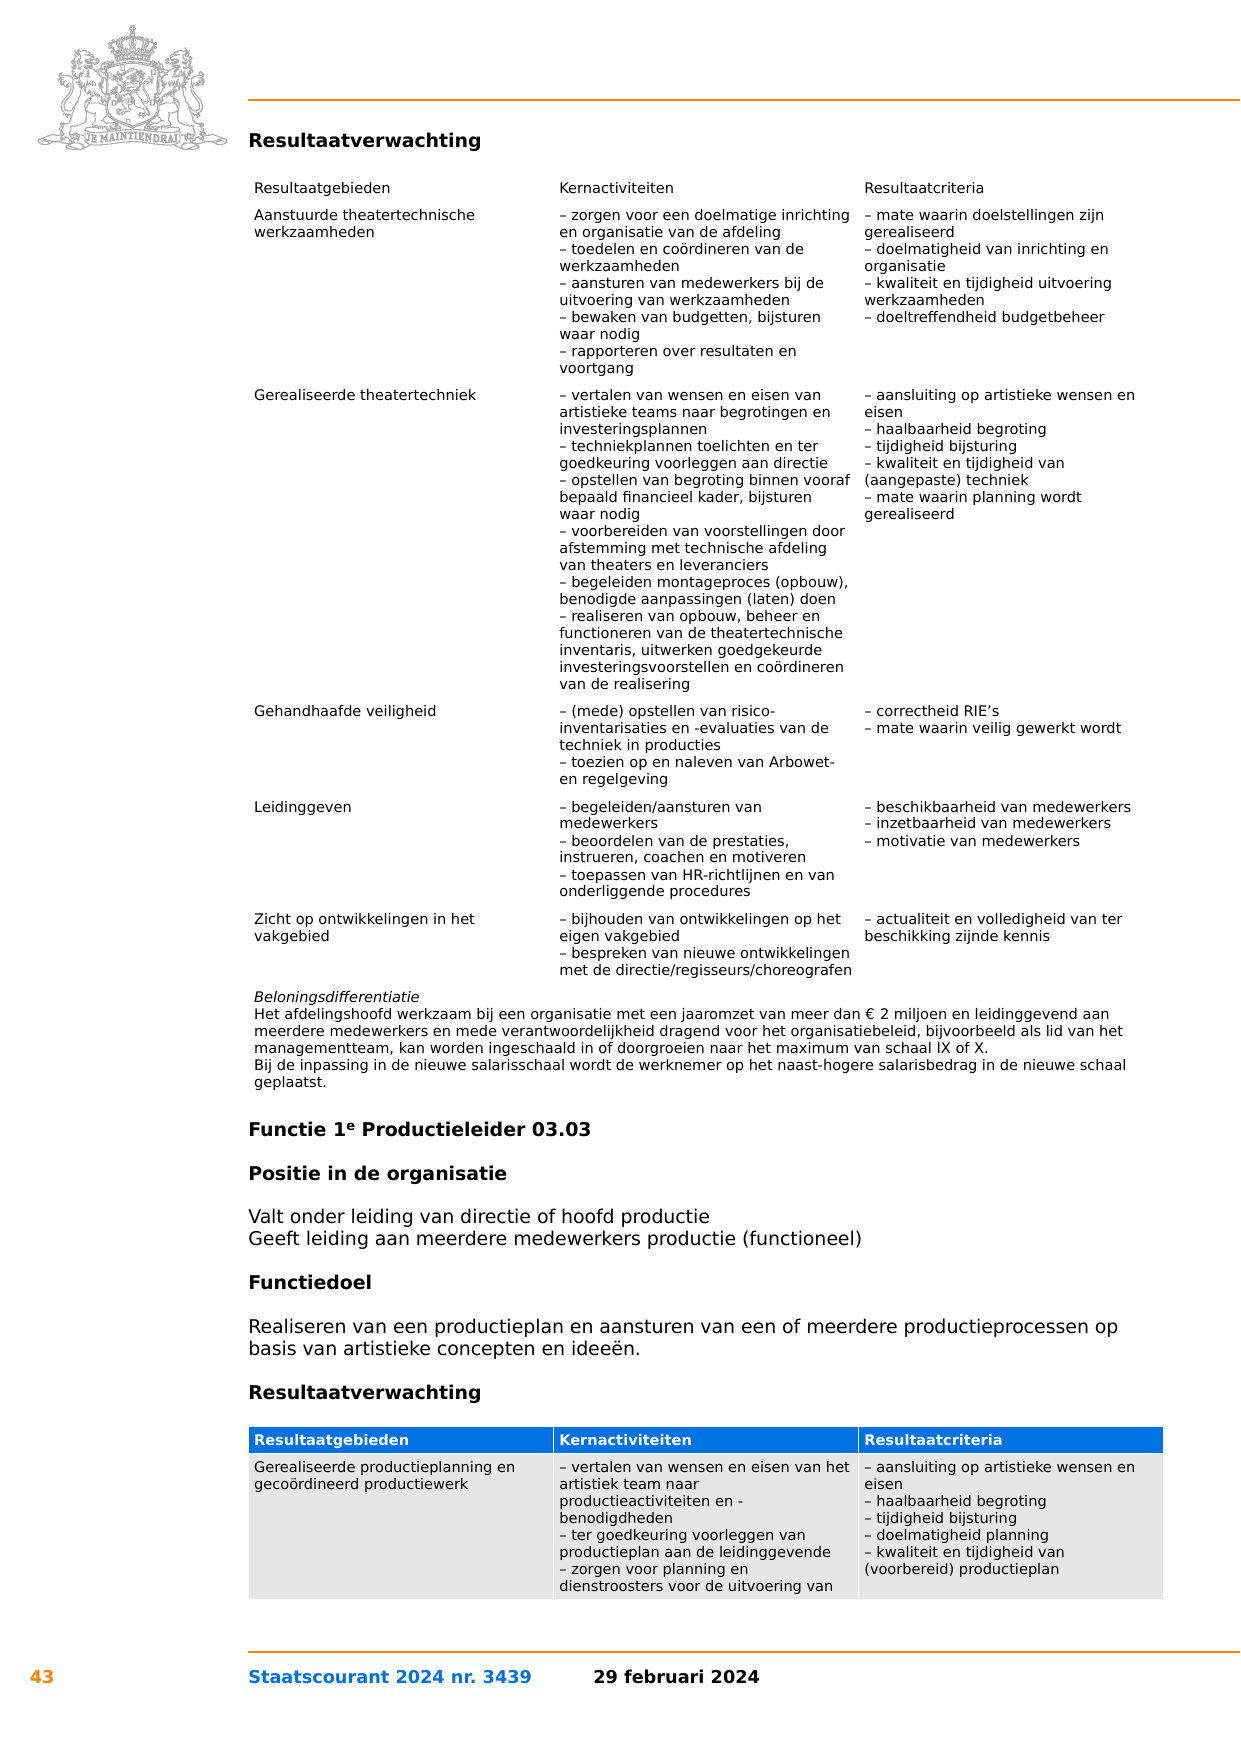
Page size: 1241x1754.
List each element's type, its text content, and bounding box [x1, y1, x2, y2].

subtitle Resultaatverwachting [248, 130, 1163, 152]
table_cell – mate waarin doelstellingen zijn gerealiseerd – doelmatigheid van inrichting en organisatie – kwaliteit en tijdigheid uitvoering werkzaamheden – doeltreffendheid budgetbeheer [859, 202, 1163, 381]
table_cell – (mede) opstellen van risico-inventarisaties en -evaluaties van de techniek in producties – toezien op en naleven van Arbowet- en regelgeving [554, 699, 858, 793]
table_cell Gerealiseerde productieplanning en gecoördineerd productiewerk [249, 1454, 553, 1599]
table_cell Leidinggeven [249, 794, 553, 905]
table_header Resultaatgebieden [249, 175, 553, 201]
table_cell – aansluiting op artistieke wensen en eisen – haalbaarheid begroting – tijdigheid bijsturing – kwaliteit en tijdigheid van (aangepaste) techniek – mate waarin planning wordt gerealiseerd [859, 383, 1163, 697]
table_cell Zicht op ontwikkelingen in het vakgebied [249, 906, 553, 983]
table_cell – correctheid RIE’s – mate waarin veilig gewerkt wordt [859, 699, 1163, 793]
subtitle Functie 1e Productieleider 03.03 [248, 1118, 1163, 1141]
table_cell – bijhouden van ontwikkelingen op het eigen vakgebied – bespreken van nieuwe ontwikkelingen met de directie/regisseurs/choreografen [554, 906, 858, 983]
table_cell – actualiteit en volledigheid van ter beschikking zijnde kennis [859, 906, 1163, 983]
table_cell – beschikbaarheid van medewerkers – inzetbaarheid van medewerkers – motivatie van medewerkers [859, 794, 1163, 905]
subtitle Functiedoel [248, 1272, 1163, 1294]
picture [38, 25, 227, 150]
table_header Kernactiviteiten [554, 1427, 858, 1453]
subtitle Resultaatverwachting [248, 1382, 1163, 1404]
table_header Resultaatgebieden [249, 1427, 553, 1453]
text Geeft leiding aan meerdere medewerkers productie (functioneel) [248, 1228, 1163, 1250]
table_cell Aanstuurde theatertechnische werkzaamheden [249, 202, 553, 381]
subtitle Positie in de organisatie [248, 1162, 1163, 1184]
table_cell Beloningsdifferentiatie Het afdelingshoofd werkzaam bij een organisatie met een jaaromzet van meer dan € 2 miljoen en leidinggevend aan meerdere medewerkers en mede verantwoordelijkheid dragend voor het organisatiebeleid, bijvoorbeeld als lid van het managementteam, kan worden ingeschaald in of doorgroeien naar het maximum van schaal IX of X. Bij de inpassing in de nieuwe salarisschaal wordt de werknemer op het naast-hogere salarisbedrag in de nieuwe schaal geplaatst. [249, 984, 1163, 1096]
table_header Resultaatcriteria [859, 175, 1163, 201]
table_cell Gerealiseerde theatertechniek [249, 383, 553, 697]
text Realiseren van een productieplan en aansturen van een of meerdere productieprocessen op basis van artistieke concepten en ideeën. [248, 1316, 1163, 1360]
table_cell – begeleiden/aansturen van medewerkers – beoordelen van de prestaties, instrueren, coachen en motiveren – toepassen van HR-richtlijnen en van onderliggende procedures [554, 794, 858, 905]
table_cell – aansluiting op artistieke wensen en eisen – haalbaarheid begroting – tijdigheid bijsturing – doelmatigheid planning – kwaliteit en tijdigheid van (voorbereid) productieplan [859, 1454, 1163, 1599]
table_cell – vertalen van wensen en eisen van het artistiek team naar productieactiviteiten en -benodigdheden – ter goedkeuring voorleggen van productieplan aan de leidinggevende – zorgen voor planning en dienstroosters voor de uitvoering van [554, 1454, 858, 1599]
table_header Kernactiviteiten [554, 175, 858, 201]
text Valt onder leiding van directie of hoofd productie [248, 1206, 1163, 1228]
table_cell Gehandhaafde veiligheid [249, 699, 553, 793]
table_header Resultaatcriteria [859, 1427, 1163, 1453]
table_cell – zorgen voor een doelmatige inrichting en organisatie van de afdeling – toedelen en coördineren van de werkzaamheden – aansturen van medewerkers bij de uitvoering van werkzaamheden – bewaken van budgetten, bijsturen waar nodig – rapporteren over resultaten en voortgang [554, 202, 858, 381]
table_cell – vertalen van wensen en eisen van artistieke teams naar begrotingen en investeringsplannen – techniekplannen toelichten en ter goedkeuring voorleggen aan directie – opstellen van begroting binnen vooraf bepaald financieel kader, bijsturen waar nodig – voorbereiden van voorstellingen door afstemming met technische afdeling van theaters en leveranciers – begeleiden montageproces (opbouw), benodigde aanpassingen (laten) doen – realiseren van opbouw, beheer en functioneren van de theatertechnische inventaris, uitwerken goedgekeurde investeringsvoorstellen en coördineren van de realisering [554, 383, 858, 697]
